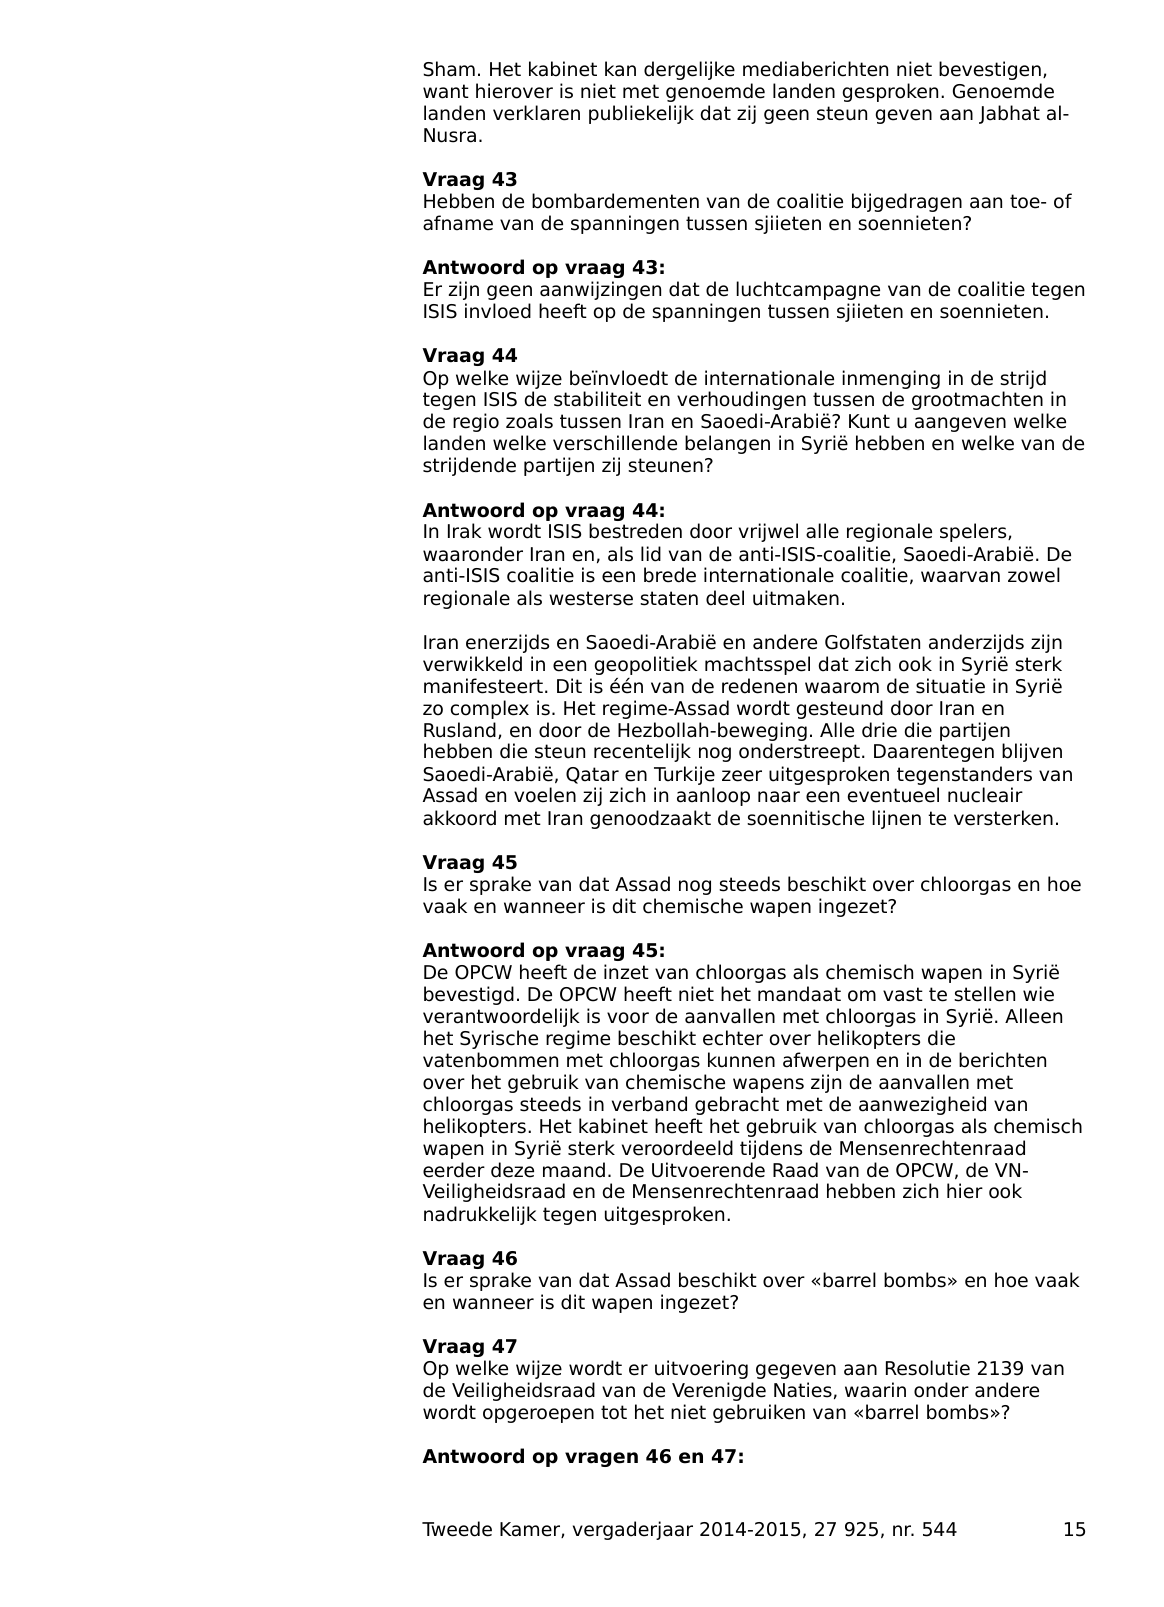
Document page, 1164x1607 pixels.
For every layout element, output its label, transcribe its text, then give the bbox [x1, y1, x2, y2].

text Sham. Het kabinet kan dergelijke mediaberichten niet bevestigen, want hierover is niet met genoemde landen gesproken. Genoemde landen verklaren publiekelijk dat zij geen steun geven aan Jabhat al-Nusra. [422, 59, 1087, 147]
text Vraag 45 [422, 852, 1087, 873]
text Op welke wijze beïnvloedt de internationale inmenging in de strijd tegen ISIS de stabiliteit en verhoudingen tussen de grootmachten in de regio zoals tussen Iran en Saoedi-Arabië? Kunt u aangeven welke landen welke verschillende belangen in Syrië hebben en welke van de strijdende partijen zij steunen? [422, 367, 1087, 477]
text De OPCW heeft de inzet van chloorgas als chemisch wapen in Syrië bevestigd. De OPCW heeft niet het mandaat om vast te stellen wie verantwoordelijk is voor de aanvallen met chloorgas in Syrië. Alleen het Syrische regime beschikt echter over helikopters die vatenbommen met chloorgas kunnen afwerpen en in de berichten over het gebruik van chemische wapens zijn de aanvallen met chloorgas steeds in verband gebracht met de aanwezigheid van helikopters. Het kabinet heeft het gebruik van chloorgas als chemisch wapen in Syrië sterk veroordeeld tijdens de Mensenrechtenraad eerder deze maand. De Uitvoerende Raad van de OPCW, de VN-Veiligheidsraad en de Mensenrechtenraad hebben zich hier ook nadrukkelijk tegen uitgesproken. [422, 962, 1087, 1225]
text Is er sprake van dat Assad beschikt over «barrel bombs» en hoe vaak en wanneer is dit wapen ingezet? [422, 1269, 1087, 1313]
text Op welke wijze wordt er uitvoering gegeven aan Resolutie 2139 van de Veiligheidsraad van de Verenigde Naties, waarin onder andere wordt opgeroepen tot het niet gebruiken van «barrel bombs»? [422, 1358, 1087, 1424]
text Vraag 43 [422, 169, 1087, 191]
text Er zijn geen aanwijzingen dat de luchtcampagne van de coalitie tegen ISIS invloed heeft op de spanningen tussen sjiieten en soennieten. [422, 279, 1087, 323]
text Antwoord op vraag 45: [422, 940, 1087, 962]
text Antwoord op vraag 44: [422, 499, 1087, 521]
text Vraag 44 [422, 345, 1087, 367]
text Hebben de bombardementen van de coalitie bijgedragen aan toe- of afname van de spanningen tussen sjiieten en soennieten? [422, 191, 1087, 235]
text Is er sprake van dat Assad nog steeds beschikt over chloorgas en hoe vaak en wanneer is dit chemische wapen ingezet? [422, 873, 1087, 917]
text In Irak wordt ISIS bestreden door vrijwel alle regionale spelers, waaronder Iran en, als lid van de anti-ISIS-coalitie, Saoedi-Arabië. De anti-ISIS coalitie is een brede internationale coalitie, waarvan zowel regionale als westerse staten deel uitmaken. [422, 521, 1087, 609]
text Antwoord op vragen 46 en 47: [422, 1446, 1087, 1468]
text Vraag 47 [422, 1336, 1087, 1358]
text Vraag 46 [422, 1248, 1087, 1269]
text Iran enerzijds en Saoedi-Arabië en andere Golfstaten anderzijds zijn verwikkeld in een geopolitiek machtsspel dat zich ook in Syrië sterk manifesteert. Dit is één van de redenen waarom de situatie in Syrië zo complex is. Het regime-Assad wordt gesteund door Iran en Rusland, en door de Hezbollah-beweging. Alle drie die partijen hebben die steun recentelijk nog onderstreept. Daarentegen blijven Saoedi-Arabië, Qatar en Turkije zeer uitgesproken tegenstanders van Assad en voelen zij zich in aanloop naar een eventueel nucleair akkoord met Iran genoodzaakt de soennitische lijnen te versterken. [422, 632, 1087, 829]
text Antwoord op vraag 43: [422, 257, 1087, 279]
